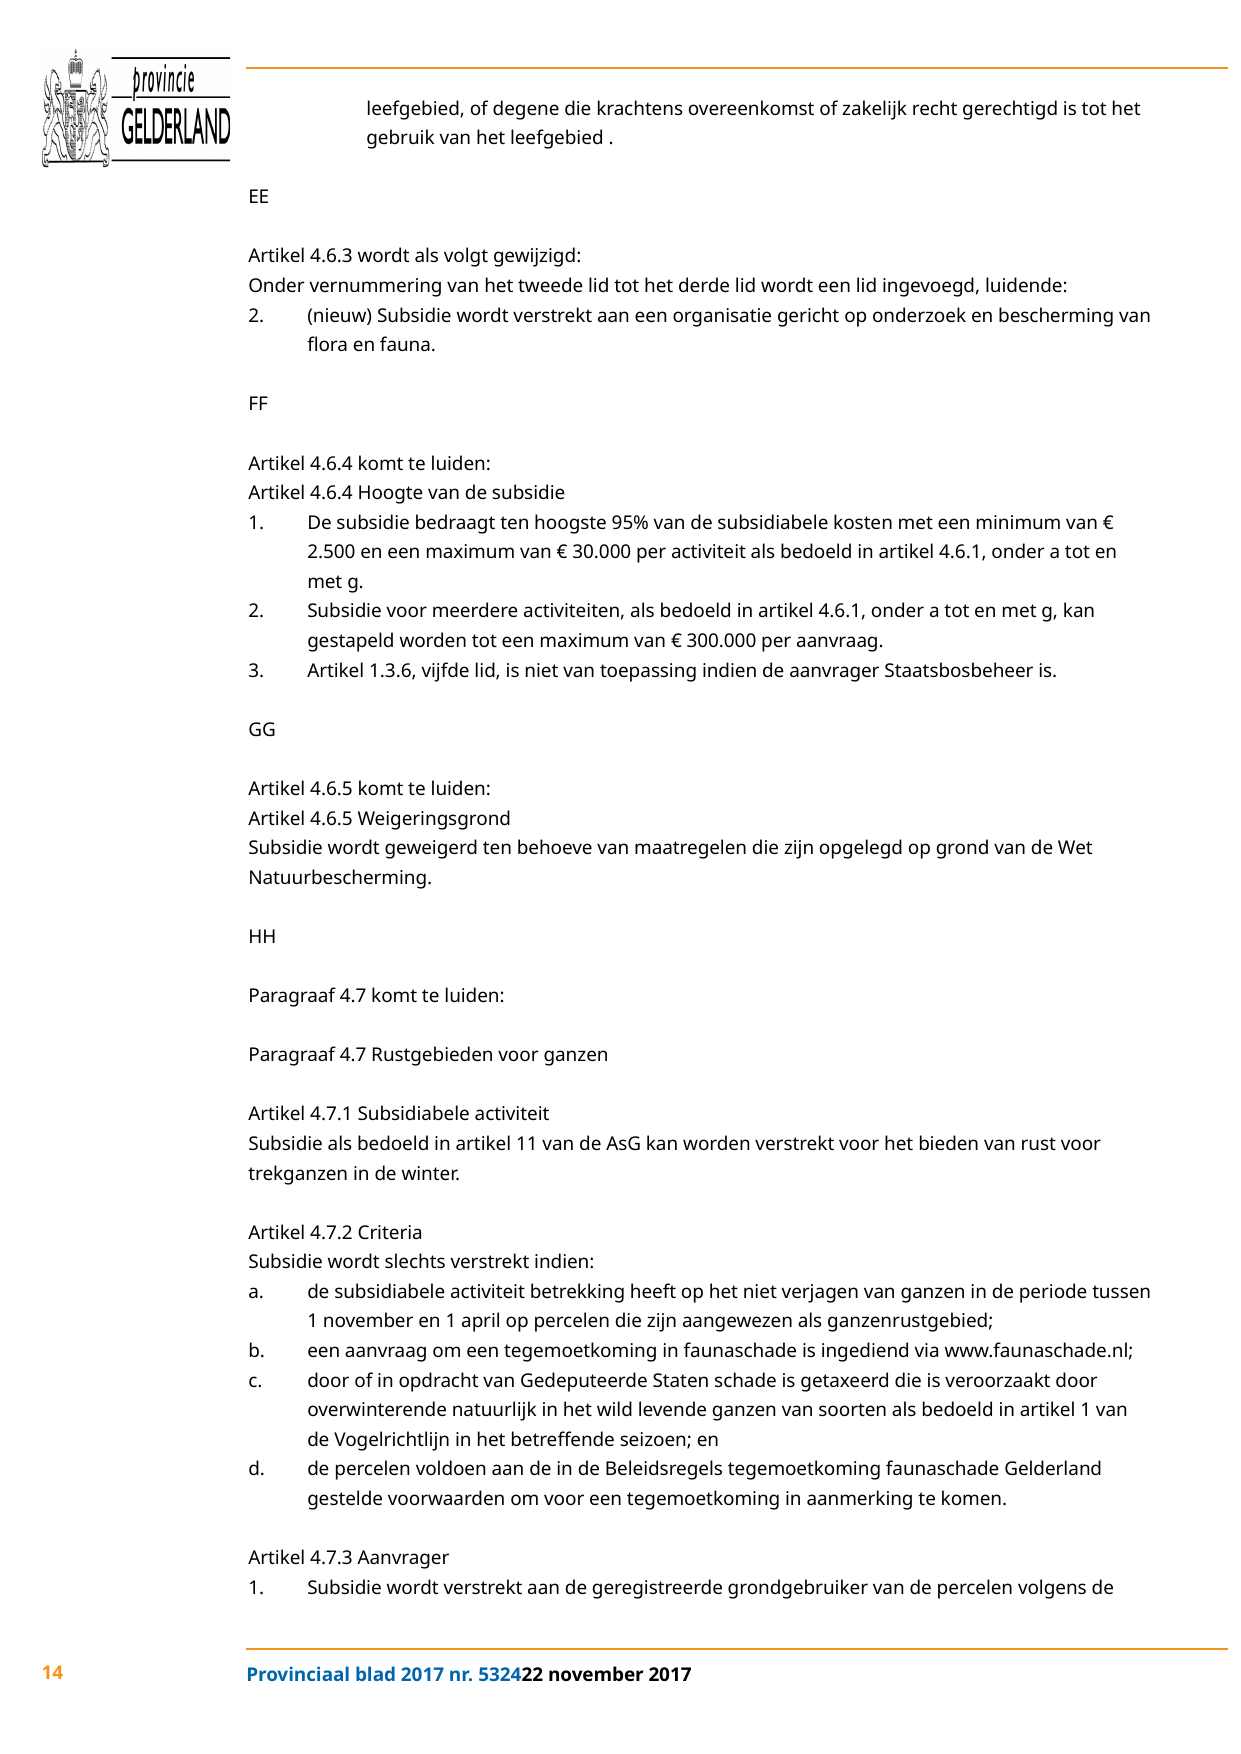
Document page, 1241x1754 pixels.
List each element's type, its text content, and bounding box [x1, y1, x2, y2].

list (nieuw) Subsidie wordt verstrekt aan een organisatie gericht op onderzoek en bescherming van flora en fauna. [248, 302, 1152, 357]
text Paragraaf 4.7 Rustgebieden voor ganzen [248, 1041, 1152, 1067]
list Subsidie voor meerdere activiteiten, als bedoeld in artikel 4.6.1, onder a tot en met g, kan gestapeld worden tot een maximum van € 300.000 per aanvraag. [248, 598, 1152, 653]
text Artikel 4.6.4 Hoogte van de subsidie [248, 479, 1152, 505]
text FF [248, 391, 1152, 416]
text Onder vernummering van het tweede lid tot het derde lid wordt een lid ingevoegd, luidende: [248, 272, 1152, 298]
list de subsidiabele activiteit betrekking heeft op het niet verjagen van ganzen in de periode tussen 1 november en 1 april op percelen die zijn aangewezen als ganzenrustgebied; [248, 1278, 1152, 1333]
text HH [248, 923, 1152, 949]
text Artikel 4.6.3 wordt als volgt gewijzigd: [248, 243, 1152, 268]
text Artikel 4.7.3 Aanvrager [248, 1544, 1152, 1570]
text Subsidie als bedoeld in artikel 11 van de AsG kan worden verstrekt voor het bieden van rust voor trekganzen in de winter. [248, 1130, 1152, 1186]
list Artikel 1.3.6, vijfde lid, is niet van toepassing indien de aanvrager Staatsbosbeheer is. [248, 657, 1152, 683]
list leefgebied, of degene die krachtens overeenkomst of zakelijk recht gerechtigd is tot het gebruik van het leefgebied . [307, 95, 1152, 150]
text Artikel 4.7.1 Subsidiabele activiteit [248, 1101, 1152, 1126]
list door of in opdracht van Gedeputeerde Staten schade is getaxeerd die is veroorzaakt door overwinterende natuurlijk in het wild levende ganzen van soorten als bedoeld in artikel 1 van de Vogelrichtlijn in het betreffende seizoen; en [248, 1367, 1152, 1452]
text Subsidie wordt slechts verstrekt indien: [248, 1248, 1152, 1274]
text Artikel 4.6.5 Weigeringsgrond [248, 805, 1152, 831]
list Subsidie wordt verstrekt aan de geregistreerde grondgebruiker van de percelen volgens de [248, 1574, 1152, 1600]
list De subsidie bedraagt ten hoogste 95% van de subsidiabele kosten met een minimum van € 2.500 en een maximum van € 30.000 per activiteit als bedoeld in artikel 4.6.1, onder a tot en met g. [248, 509, 1152, 594]
text EE [248, 183, 1152, 209]
list een aanvraag om een tegemoetkoming in faunaschade is ingediend via www.faunaschade.nl; [248, 1337, 1152, 1363]
text Artikel 4.6.5 komt te luiden: [248, 775, 1152, 801]
text Artikel 4.7.2 Criteria [248, 1219, 1152, 1245]
text Paragraaf 4.7 komt te luiden: [248, 982, 1152, 1008]
picture [41, 47, 231, 172]
text Artikel 4.6.4 komt te luiden: [248, 450, 1152, 476]
text Subsidie wordt geweigerd ten behoeve van maatregelen die zijn opgelegd op grond van de Wet Natuurbescherming. [248, 834, 1152, 890]
list de percelen voldoen aan de in de Beleidsregels tegemoetkoming faunaschade Gelderland gestelde voorwaarden om voor een tegemoetkoming in aanmerking te komen. [248, 1456, 1152, 1511]
text GG [248, 716, 1152, 742]
